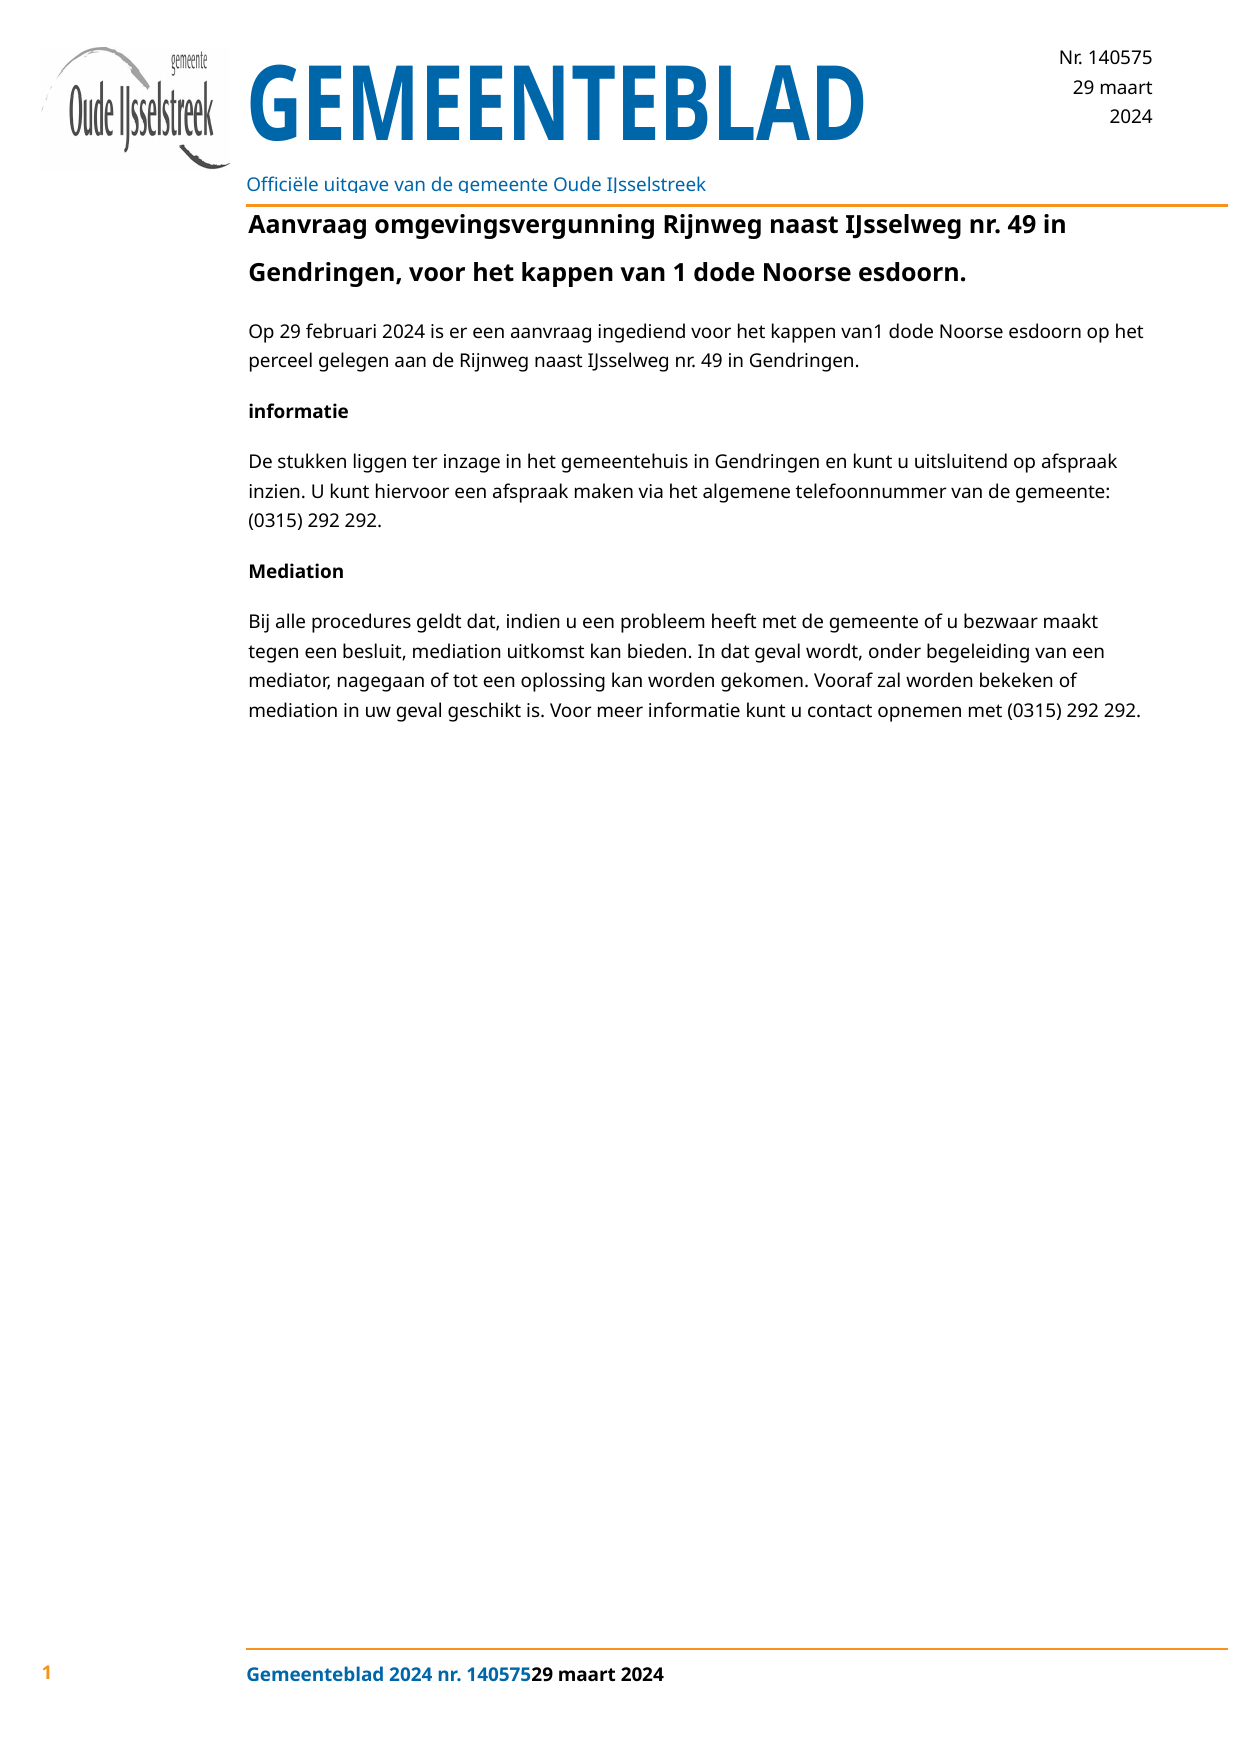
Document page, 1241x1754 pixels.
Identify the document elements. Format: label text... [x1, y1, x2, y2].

text Aanvraag omgevingsvergunning Rijnweg naast IJsselweg nr. 49 in Gendringen, voor het kappen van 1 dode Noorse esdoorn. [248, 207, 1152, 288]
text Bij alle procedures geldt dat, indien u een probleem heeft met de gemeente of u bezwaar maakt tegen een besluit, mediation uitkomst kan bieden. In dat geval wordt, onder begeleiding van een mediator, nagegaan of tot een oplossing kan worden gekomen. Vooraf zal worden bekeken of mediation in uw geval geschikt is. Voor meer informatie kunt u contact opnemen met (0315) 292 292. [248, 608, 1152, 723]
text informatie [248, 398, 1152, 424]
text Mediation [248, 558, 1152, 584]
text Op 29 februari 2024 is er een aanvraag ingediend voor het kappen van1 dode Noorse esdoorn op het perceel gelegen aan de Rijnweg naast IJsselweg nr. 49 in Gendringen. [248, 318, 1152, 373]
picture [41, 47, 231, 172]
text De stukken liggen ter inzage in het gemeentehuis in Gendringen en kunt u uitsluitend op afspraak inzien. U kunt hiervoor een afspraak maken via het algemene telefoonnummer van de gemeente: (0315) 292 292. [248, 448, 1152, 533]
